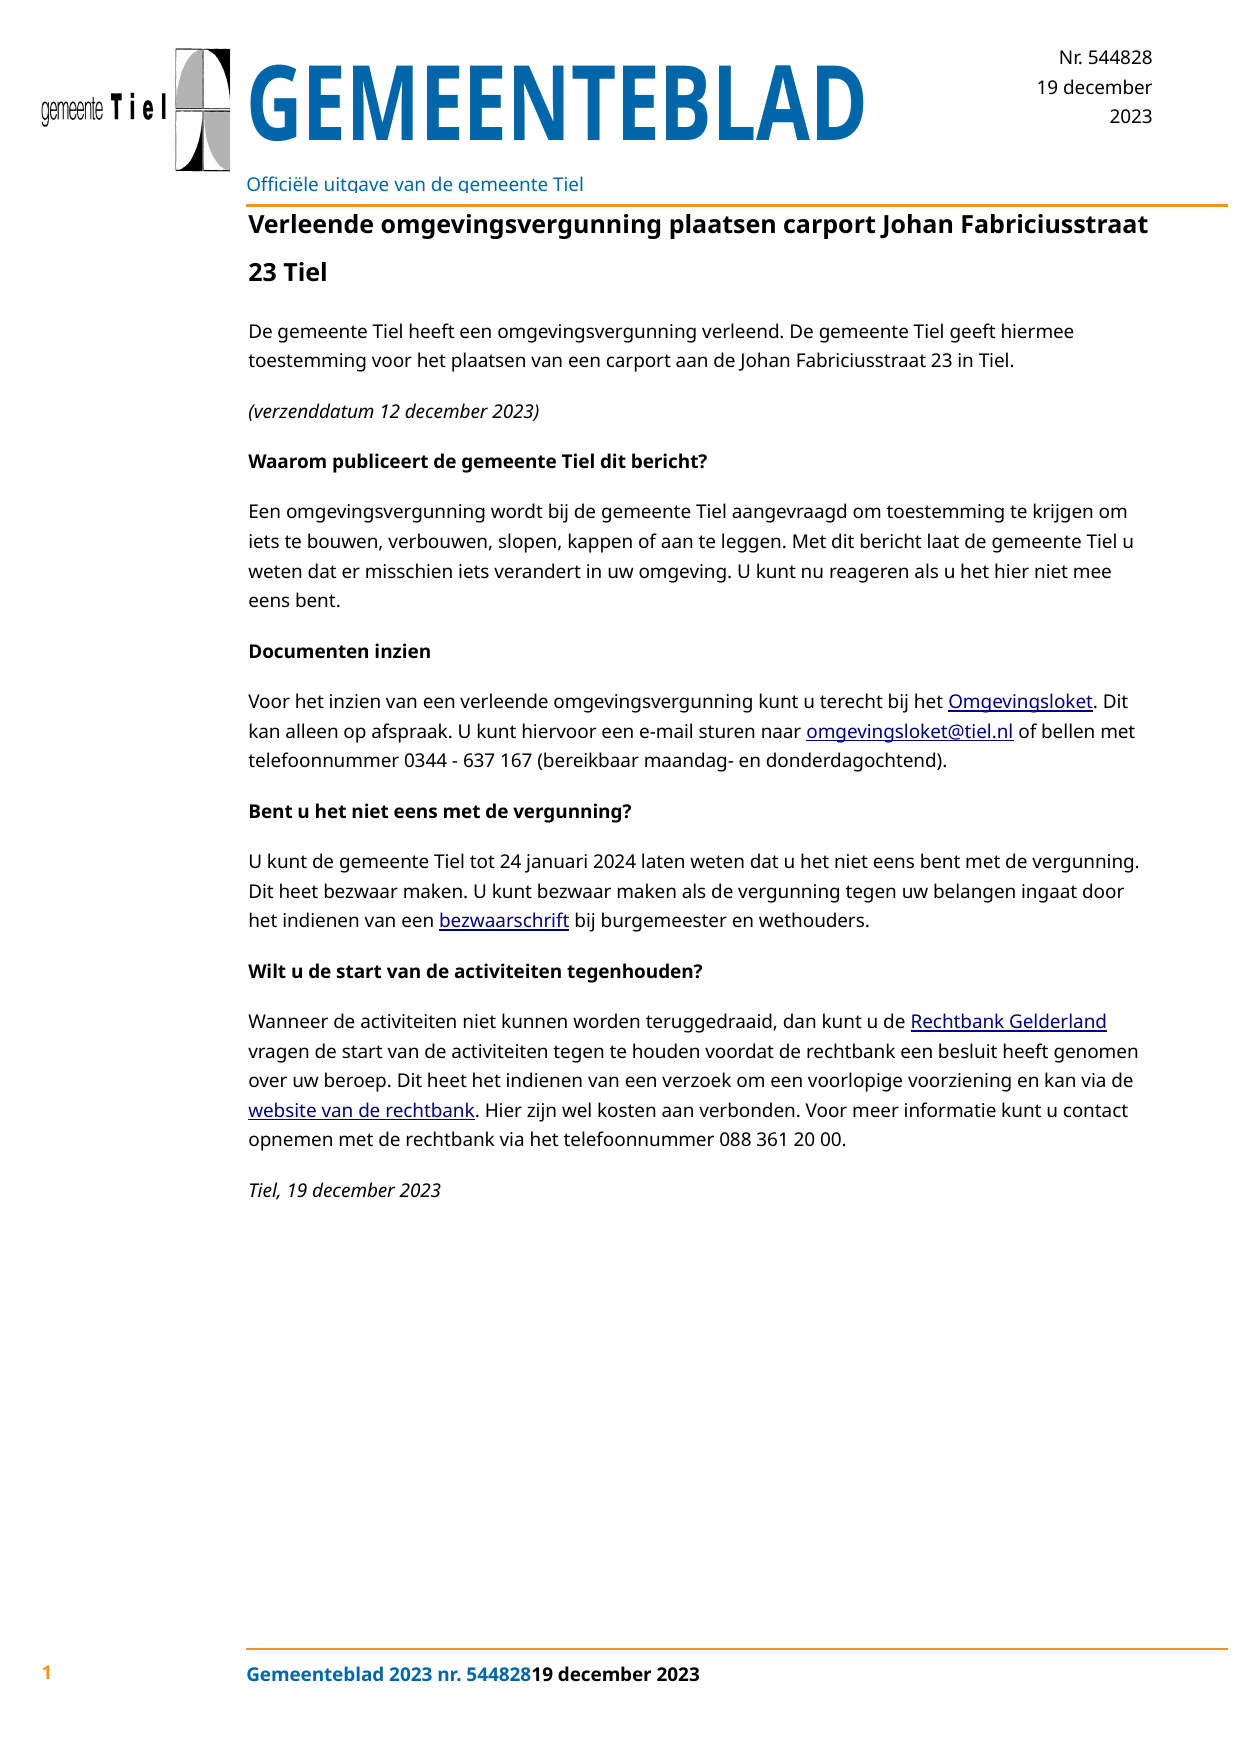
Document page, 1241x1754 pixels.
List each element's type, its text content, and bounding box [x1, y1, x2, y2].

text Tiel, 19 december 2023 [248, 1177, 1152, 1203]
text Documenten inzien [248, 638, 1152, 664]
text U kunt de gemeente Tiel tot 24 januari 2024 laten weten dat u het niet eens bent met de vergunning. Dit heet bezwaar maken. U kunt bezwaar maken als de vergunning tegen uw belangen ingaat door het indienen van een bezwaarschrift bij burgemeester en wethouders. [248, 848, 1152, 933]
text Een omgevingsvergunning wordt bij de gemeente Tiel aangevraagd om toestemming te krijgen om iets te bouwen, verbouwen, slopen, kappen of aan te leggen. Met dit bericht laat de gemeente Tiel u weten dat er misschien iets verandert in uw omgeving. U kunt nu reageren als u het hier niet mee eens bent. [248, 499, 1152, 613]
text De gemeente Tiel heeft een omgevingsvergunning verleend. De gemeente Tiel geeft hiermee toestemming voor het plaatsen van een carport aan de Johan Fabriciusstraat 23 in Tiel. [248, 318, 1152, 373]
text (verzenddatum 12 december 2023) [248, 398, 1152, 424]
text Wilt u de start van de activiteiten tegenhouden? [248, 958, 1152, 984]
text Wanneer de activiteiten niet kunnen worden teruggedraaid, dan kunt u de Rechtbank Gelderland vragen de start van de activiteiten tegen te houden voordat de rechtbank een besluit heeft genomen over uw beroep. Dit heet het indienen van een verzoek om een voorlopige voorziening en kan via de website van de rechtbank. Hier zijn wel kosten aan verbonden. Voor meer informatie kunt u contact opnemen met de rechtbank via het telefoonnummer 088 361 20 00. [248, 1008, 1152, 1152]
text Verleende omgevingsvergunning plaatsen carport Johan Fabriciusstraat 23 Tiel [248, 207, 1152, 288]
text Bent u het niet eens met de vergunning? [248, 798, 1152, 824]
text Voor het inzien van een verleende omgevingsvergunning kunt u terecht bij het Omgevingsloket. Dit kan alleen op afspraak. U kunt hiervoor een e-mail sturen naar omgevingsloket@tiel.nl of bellen met telefoonnummer 0344 - 637 167 (bereikbaar maandag- en donderdagochtend). [248, 688, 1152, 773]
picture [41, 47, 231, 172]
text Waarom publiceert de gemeente Tiel dit bericht? [248, 448, 1152, 474]
